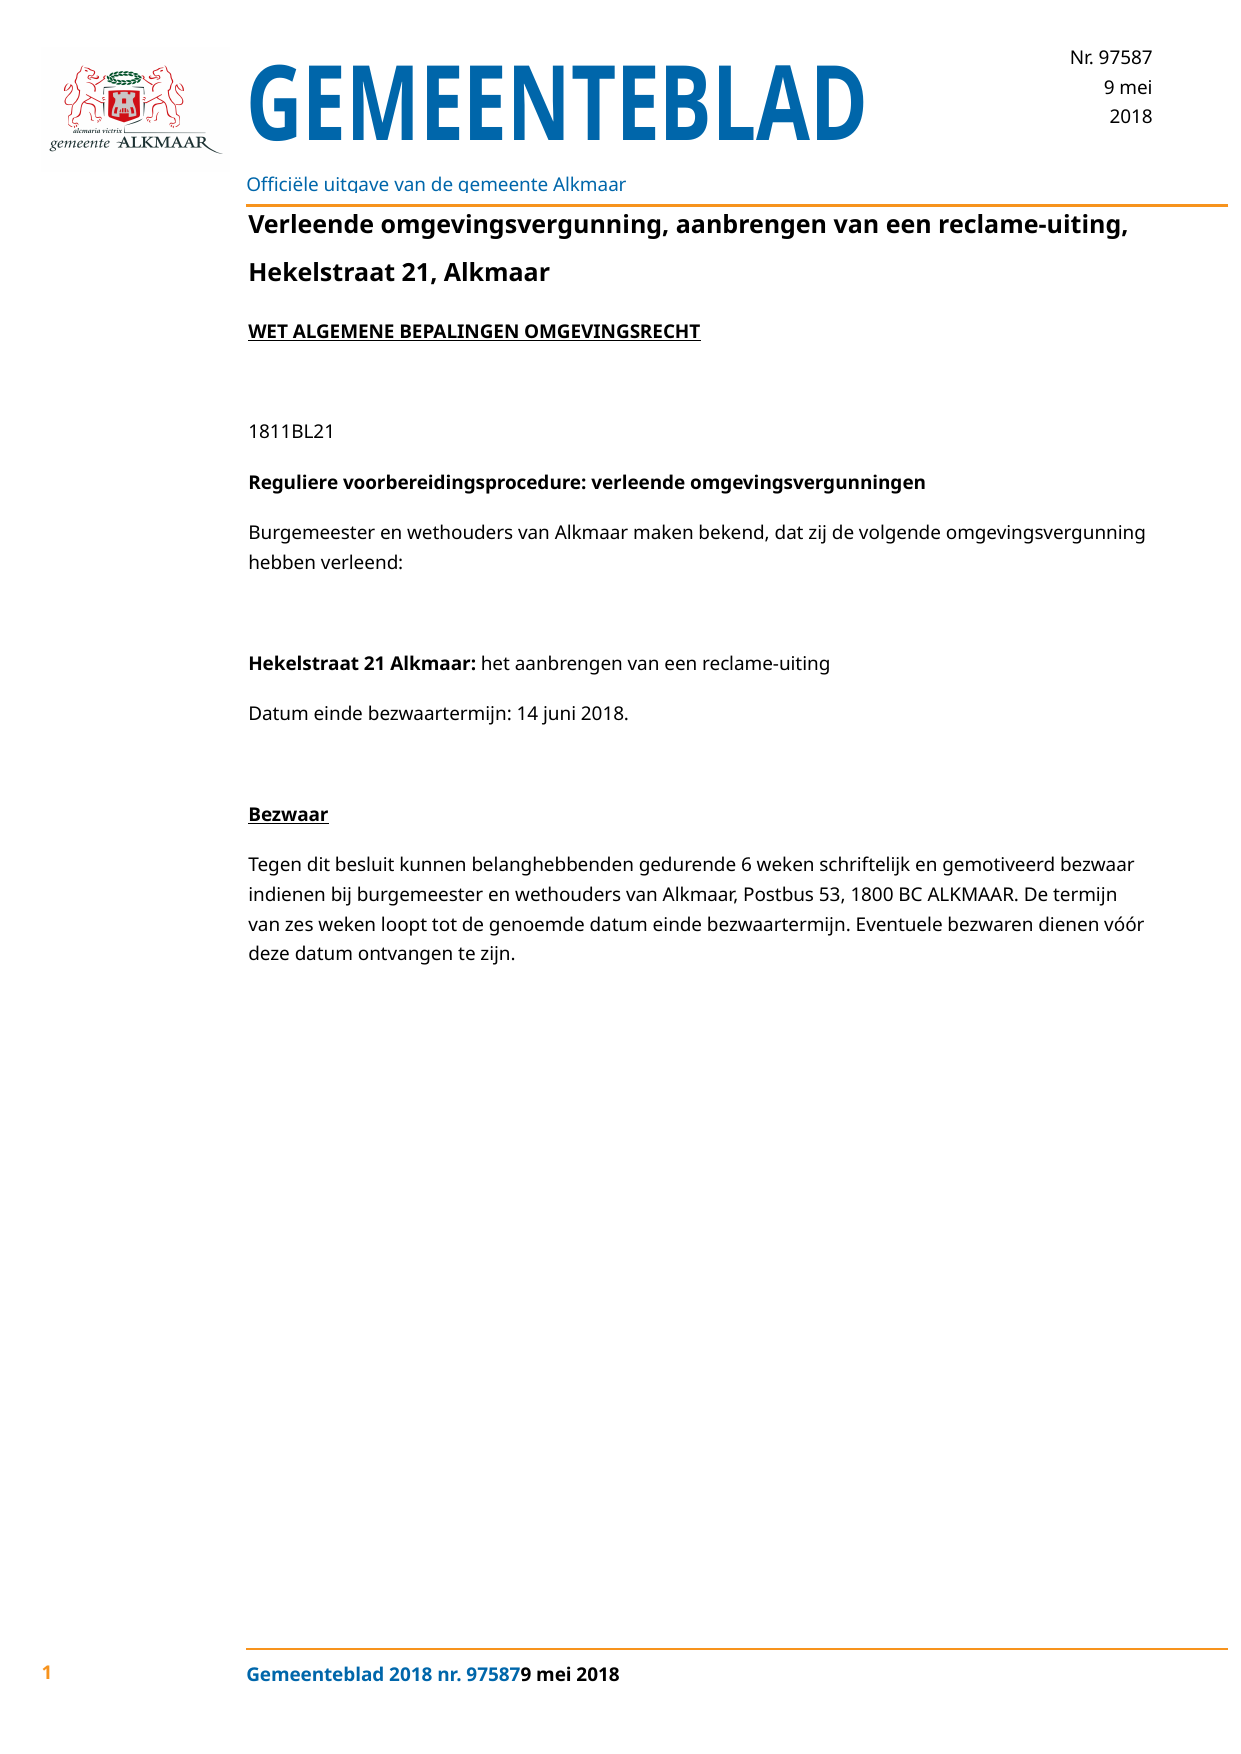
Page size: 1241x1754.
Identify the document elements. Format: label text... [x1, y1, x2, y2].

text Bezwaar [248, 801, 1152, 827]
picture [41, 47, 231, 172]
text WET ALGEMENE BEPALINGEN OMGEVINGSRECHT [248, 318, 1152, 344]
text Reguliere voorbereidingsprocedure: verleende omgevingsvergunningen [248, 469, 1152, 495]
text Hekelstraat 21 Alkmaar: het aanbrengen van een reclame-uiting [248, 650, 1152, 676]
text Tegen dit besluit kunnen belanghebbenden gedurende 6 weken schriftelijk en gemotiveerd bezwaar indienen bij burgemeester en wethouders van Alkmaar, Postbus 53, 1800 BC ALKMAAR. De termijn van zes weken loopt tot de genoemde datum einde bezwaartermijn. Eventuele bezwaren dienen vóór deze datum ontvangen te zijn. [248, 852, 1152, 966]
text Verleende omgevingsvergunning, aanbrengen van een reclame-uiting, Hekelstraat 21, Alkmaar [248, 207, 1152, 288]
text Datum einde bezwaartermijn: 14 juni 2018. [248, 700, 1152, 726]
text Burgemeester en wethouders van Alkmaar maken bekend, dat zij de volgende omgevingsvergunning hebben verleend: [248, 519, 1152, 575]
text 1811BL21 [248, 419, 1152, 444]
